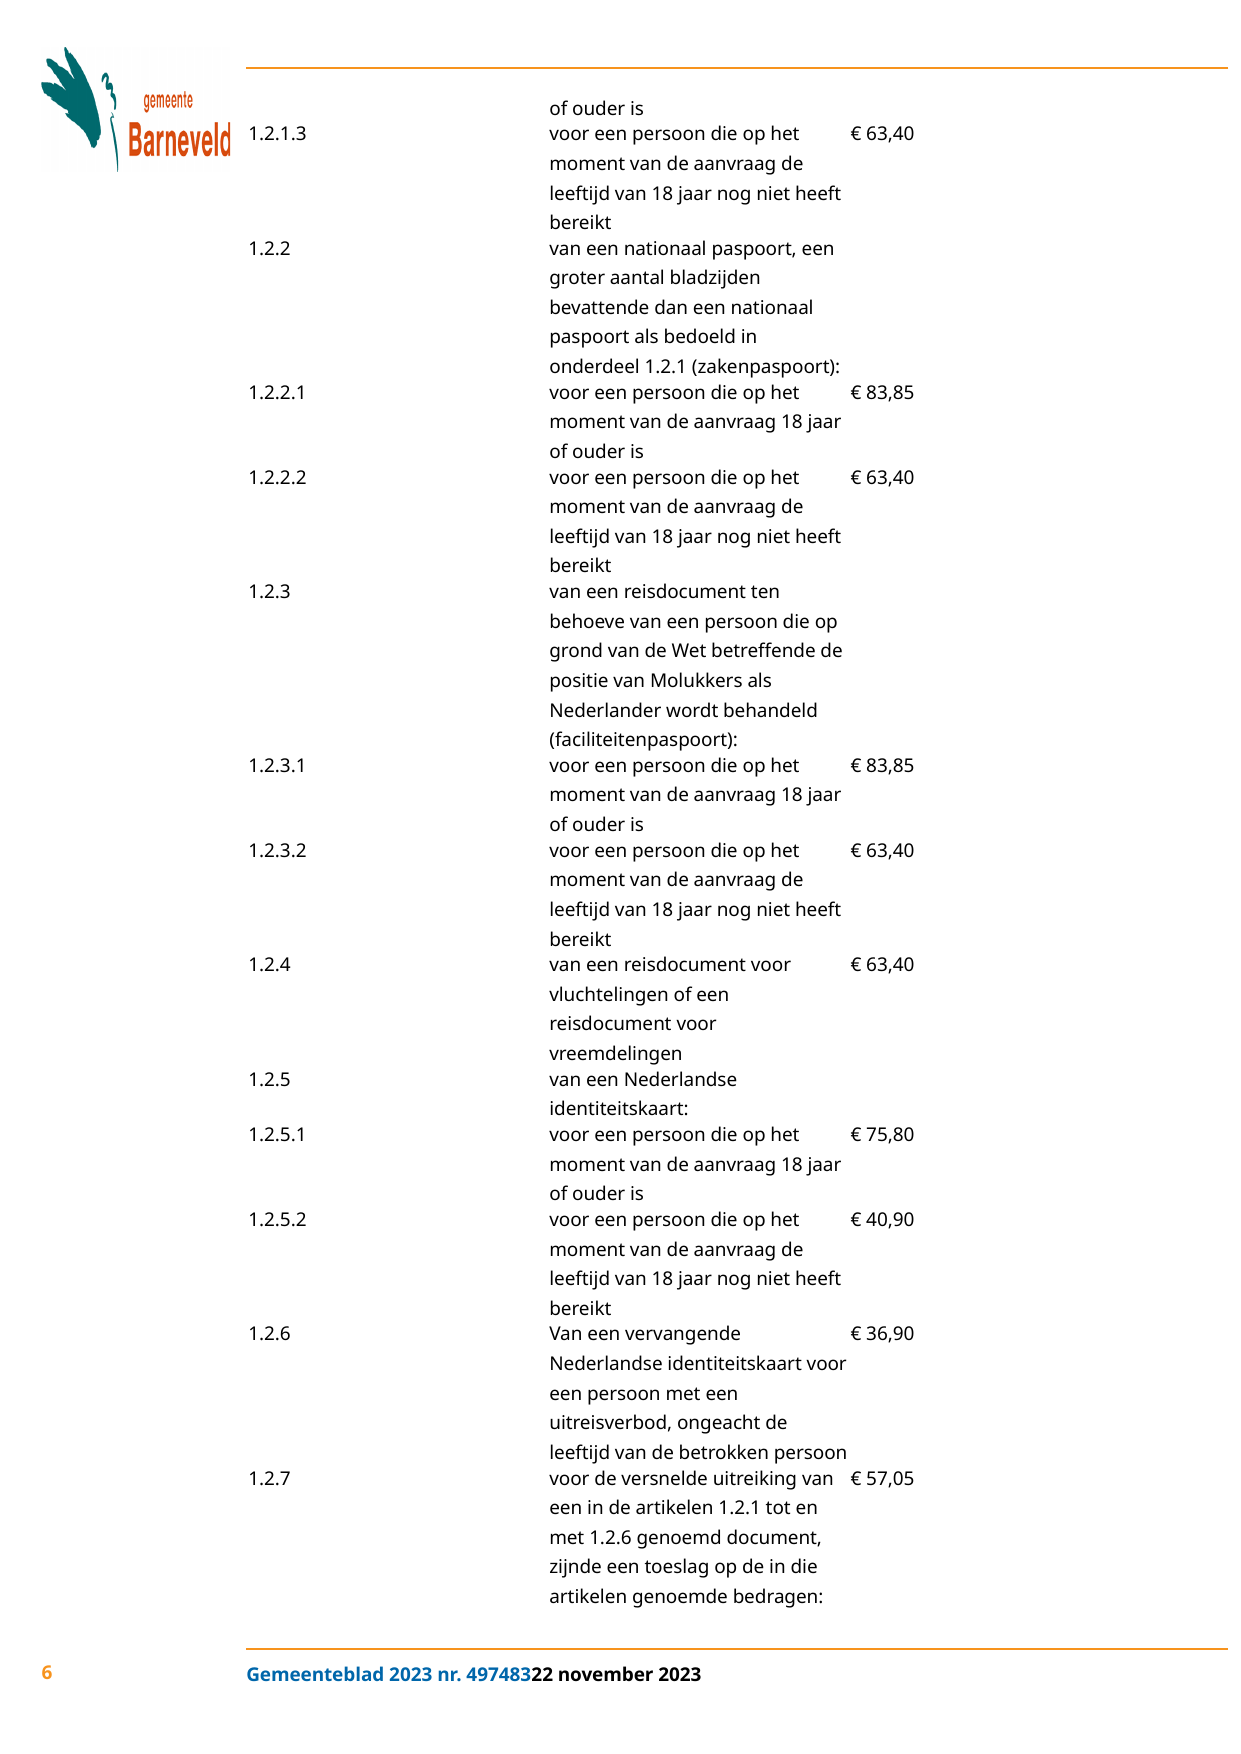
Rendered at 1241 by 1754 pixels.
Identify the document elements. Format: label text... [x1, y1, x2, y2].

table_cell 1.2.2 [248, 235, 549, 379]
table_cell voor de versnelde uitreiking van een in de artikelen 1.2.1 tot en met 1.2.6 genoemd document, zijnde een toeslag op de in die artikelen genoemde bedragen: [549, 1465, 850, 1609]
table_cell voor een persoon die op het moment van de aanvraag 18 jaar of ouder is [549, 1121, 850, 1206]
table_cell 1.2.3 [248, 579, 549, 752]
table_cell 1.2.3.2 [248, 837, 549, 951]
picture [41, 47, 231, 172]
table_cell van een reisdocument voor vluchtelingen of een reisdocument voor vreemdelingen [549, 951, 850, 1066]
table_cell 1.2.3.1 [248, 752, 549, 837]
table_cell € 57,05 [850, 1465, 1152, 1609]
table_cell van een nationaal paspoort, een groter aantal bladzijden bevattende dan een nationaal paspoort als bedoeld in onderdeel 1.2.1 (zakenpaspoort): [549, 235, 850, 379]
table_cell € 63,40 [850, 464, 1152, 578]
table_cell voor een persoon die op het moment van de aanvraag de leeftijd van 18 jaar nog niet heeft bereikt [549, 121, 850, 235]
table_cell voor een persoon die op het moment van de aanvraag 18 jaar of ouder is [549, 379, 850, 464]
table_cell van een Nederlandse identiteitskaart: [549, 1066, 850, 1121]
table_cell voor een persoon die op het moment van de aanvraag de leeftijd van 18 jaar nog niet heeft bereikt [549, 837, 850, 951]
table_cell € 40,90 [850, 1206, 1152, 1321]
table_cell 1.2.6 [248, 1321, 549, 1465]
table_cell € 83,85 [850, 379, 1152, 464]
table_cell € 83,85 [850, 752, 1152, 837]
table_cell of ouder is [549, 95, 850, 121]
table_cell [850, 579, 1152, 752]
table_cell [850, 235, 1152, 379]
table_cell 1.2.7 [248, 1465, 549, 1609]
table_cell 1.2.2.2 [248, 464, 549, 578]
table_cell [850, 1066, 1152, 1121]
table_cell 1.2.2.1 [248, 379, 549, 464]
table_cell [248, 95, 549, 121]
table_cell € 36,90 [850, 1321, 1152, 1465]
table_cell van een reisdocument ten behoeve van een persoon die op grond van de Wet betreffende de positie van Molukkers als Nederlander wordt behandeld (faciliteitenpaspoort): [549, 579, 850, 752]
table_cell [850, 95, 1152, 121]
table_cell 1.2.1.3 [248, 121, 549, 235]
table_cell 1.2.5 [248, 1066, 549, 1121]
table_cell voor een persoon die op het moment van de aanvraag 18 jaar of ouder is [549, 752, 850, 837]
table_cell 1.2.5.2 [248, 1206, 549, 1321]
table_cell € 75,80 [850, 1121, 1152, 1206]
table_cell Van een vervangende Nederlandse identiteitskaart voor een persoon met een uitreisverbod, ongeacht de leeftijd van de betrokken persoon [549, 1321, 850, 1465]
table_cell € 63,40 [850, 951, 1152, 1066]
table_cell 1.2.5.1 [248, 1121, 549, 1206]
table_cell voor een persoon die op het moment van de aanvraag de leeftijd van 18 jaar nog niet heeft bereikt [549, 1206, 850, 1321]
table_cell € 63,40 [850, 121, 1152, 235]
table_cell 1.2.4 [248, 951, 549, 1066]
table_cell voor een persoon die op het moment van de aanvraag de leeftijd van 18 jaar nog niet heeft bereikt [549, 464, 850, 578]
table_cell € 63,40 [850, 837, 1152, 951]
